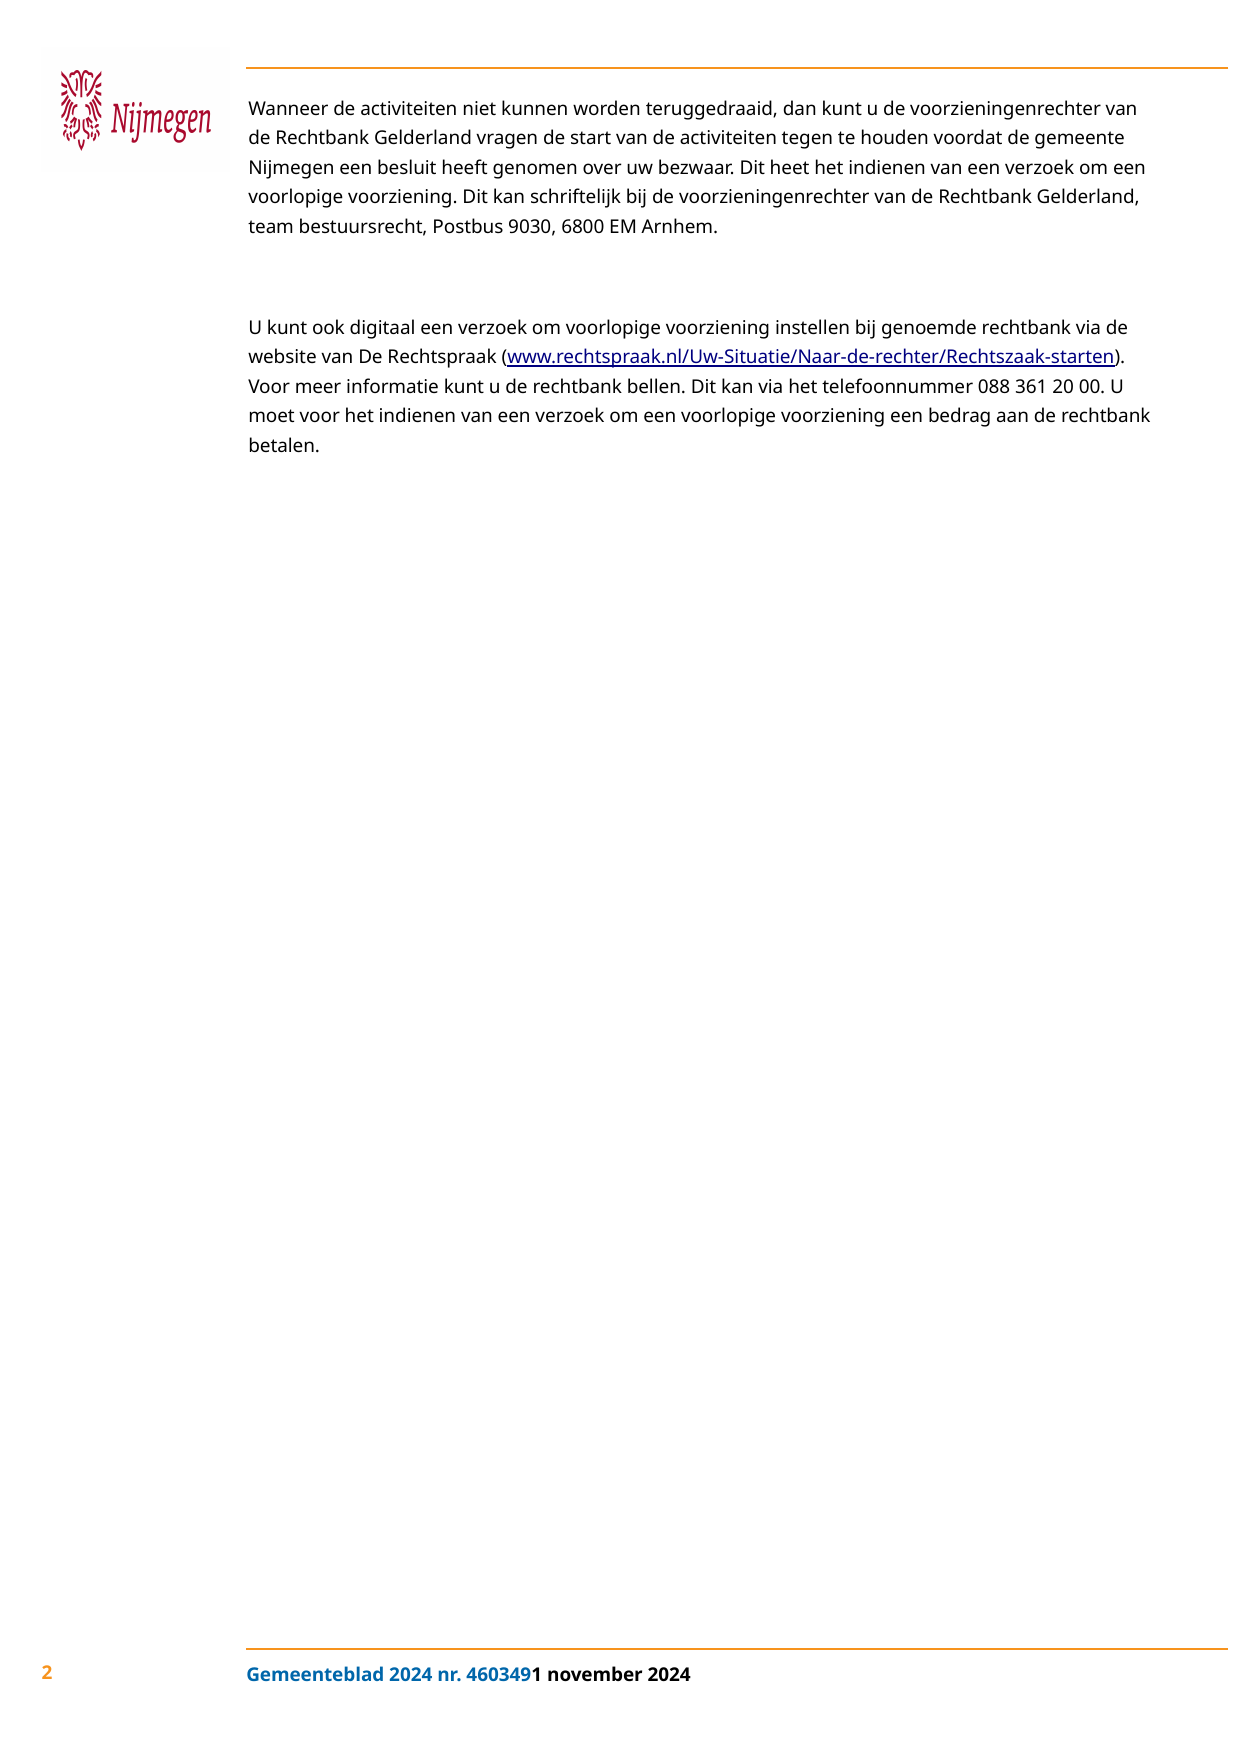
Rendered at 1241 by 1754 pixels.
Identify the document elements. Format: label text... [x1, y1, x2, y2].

text Wanneer de activiteiten niet kunnen worden teruggedraaid, dan kunt u de voorzieningenrechter van de Rechtbank Gelderland vragen de start van de activiteiten tegen te houden voordat de gemeente Nijmegen een besluit heeft genomen over uw bezwaar. Dit heet het indienen van een verzoek om een voorlopige voorziening. Dit kan schriftelijk bij de voorzieningenrechter van de Rechtbank Gelderland, team bestuursrecht, Postbus 9030, 6800 EM Arnhem. [248, 95, 1152, 239]
text U kunt ook digitaal een verzoek om voorlopige voorziening instellen bij genoemde rechtbank via de website van De Rechtspraak (www.rechtspraak.nl/Uw-Situatie/Naar-de-rechter/Rechtszaak-starten). Voor meer informatie kunt u de rechtbank bellen. Dit kan via het telefoonnummer 088 361 20 00. U moet voor het indienen van een verzoek om een voorlopige voorziening een bedrag aan de rechtbank betalen. [248, 314, 1152, 458]
picture [41, 47, 231, 172]
